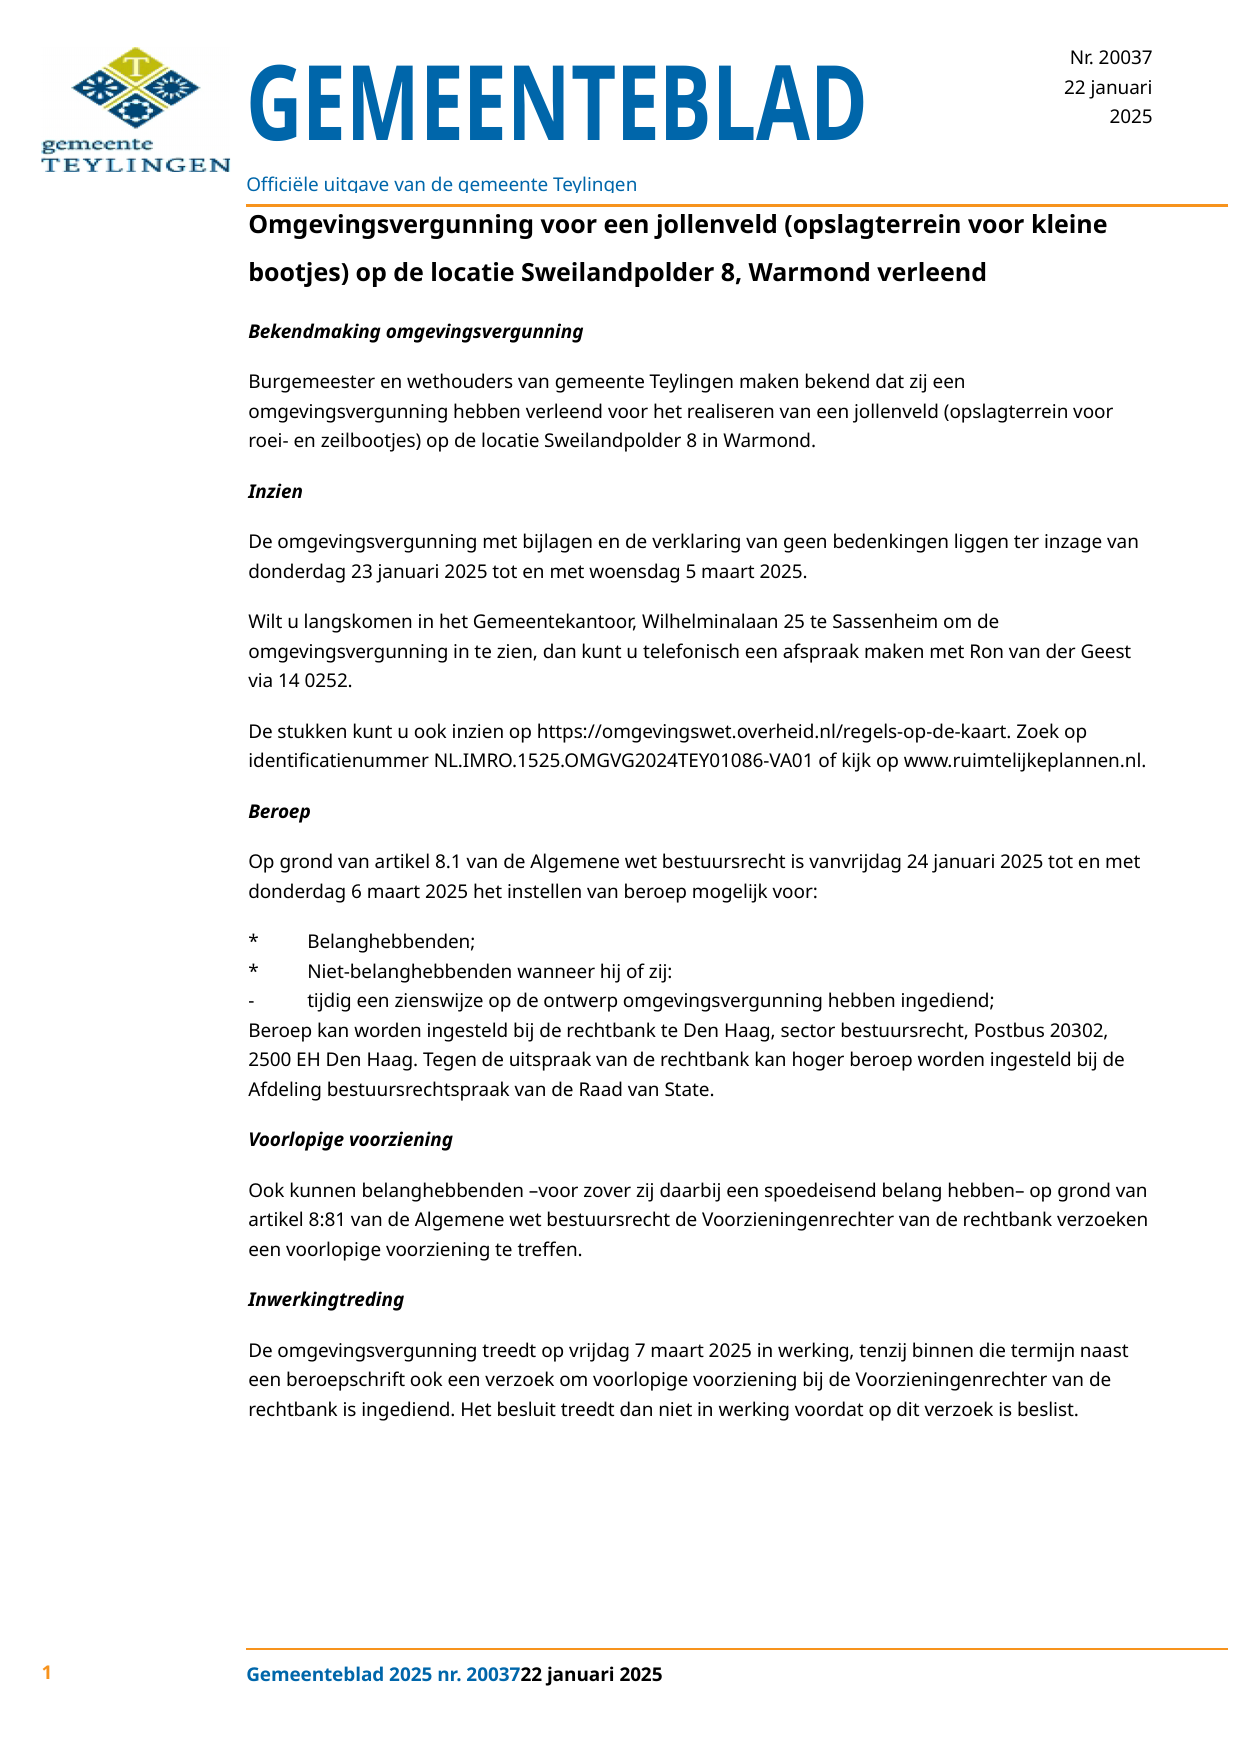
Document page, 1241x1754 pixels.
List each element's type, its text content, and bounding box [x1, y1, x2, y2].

list Niet-belanghebbenden wanneer hij of zij: [248, 958, 1152, 984]
list Belanghebbenden; [248, 928, 1152, 954]
text Voorlopige voorziening [248, 1127, 1152, 1152]
text Burgemeester en wethouders van gemeente Teylingen maken bekend dat zij een omgevingsvergunning hebben verleend voor het realiseren van een jollenveld (opslagterrein voor roei- en zeilbootjes) op de locatie Sweilandpolder 8 in Warmond. [248, 368, 1152, 453]
text De omgevingsvergunning treedt op vrijdag 7 maart 2025 in werking, tenzij binnen die termijn naast een beroepschrift ook een verzoek om voorlopige voorziening bij de Voorzieningenrechter van de rechtbank is ingediend. Het besluit treedt dan niet in werking voordat op dit verzoek is beslist. [248, 1337, 1152, 1422]
text De omgevingsvergunning met bijlagen en de verklaring van geen bedenkingen liggen ter inzage van donderdag 23 januari 2025 tot en met woensdag 5 maart 2025. [248, 528, 1152, 584]
text Omgevingsvergunning voor een jollenveld (opslagterrein voor kleine bootjes) op de locatie Sweilandpolder 8, Warmond verleend [248, 207, 1152, 288]
list tijdig een zienswijze op de ontwerp omgevingsvergunning hebben ingediend; [248, 987, 1152, 1013]
text Beroep [248, 798, 1152, 824]
text Inwerkingtreding [248, 1287, 1152, 1312]
text Ook kunnen belanghebbenden –voor zover zij daarbij een spoedeisend belang hebben– op grond van artikel 8:81 van de Algemene wet bestuursrecht de Voorzieningenrechter van de rechtbank verzoeken een voorlopige voorziening te treffen. [248, 1177, 1152, 1262]
text Inzien [248, 478, 1152, 504]
text Beroep kan worden ingesteld bij de rechtbank te Den Haag, sector bestuursrecht, Postbus 20302, 2500 EH Den Haag. Tegen de uitspraak van de rechtbank kan hoger beroep worden ingesteld bij de Afdeling bestuursrechtspraak van de Raad van State. [248, 1017, 1152, 1102]
text Bekendmaking omgevingsvergunning [248, 318, 1152, 344]
picture [41, 47, 231, 172]
text Wilt u langskomen in het Gemeentekantoor, Wilhelminalaan 25 te Sassenheim om de omgevingsvergunning in te zien, dan kunt u telefonisch een afspraak maken met Ron van der Geest via 14 0252. [248, 608, 1152, 693]
text De stukken kunt u ook inzien op https://omgevingswet.overheid.nl/regels-op-de-kaart. Zoek op identificatienummer NL.IMRO.1525.OMGVG2024TEY01086-VA01 of kijk op www.ruimtelijkeplannen.nl. [248, 718, 1152, 773]
text Op grond van artikel 8.1 van de Algemene wet bestuursrecht is vanvrijdag 24 januari 2025 tot en met donderdag 6 maart 2025 het in­stellen van be­roep mogelijk voor: [248, 848, 1152, 904]
